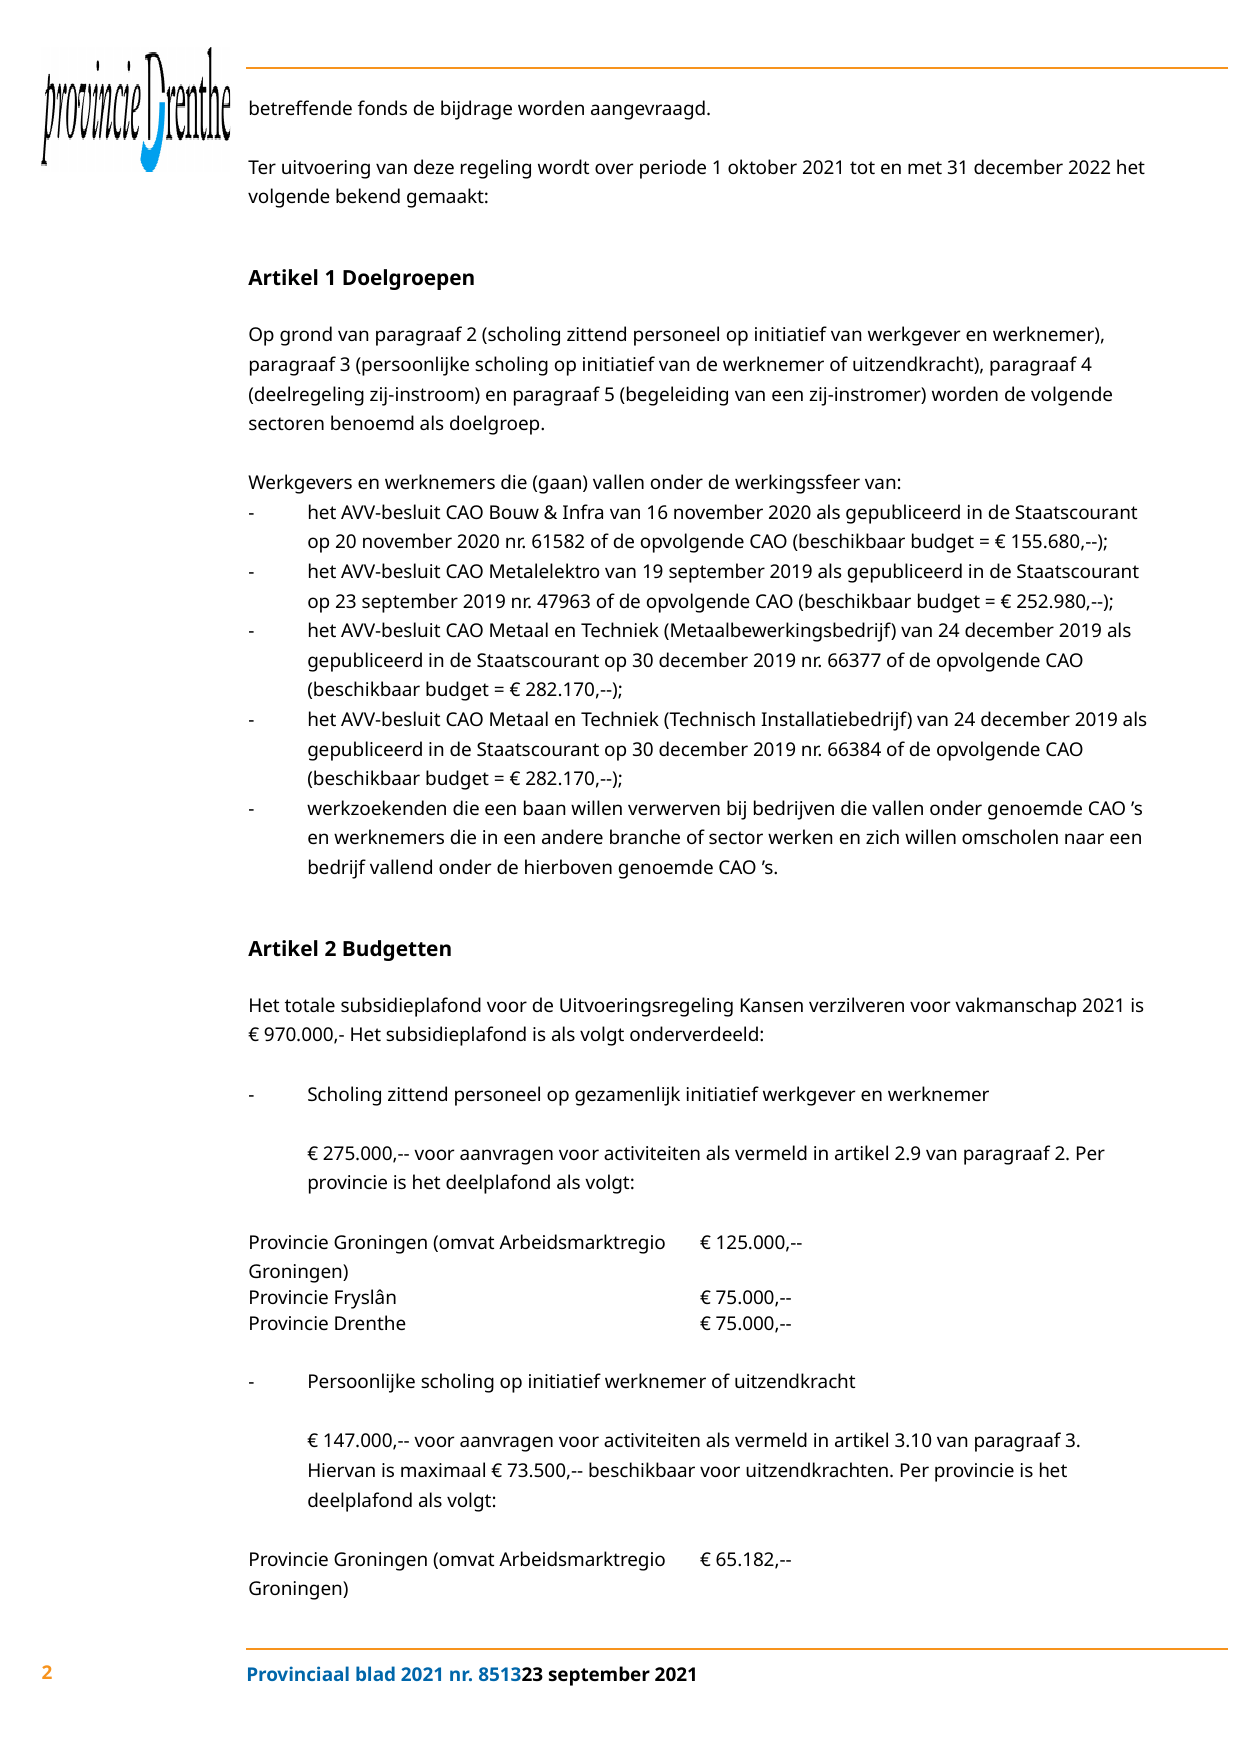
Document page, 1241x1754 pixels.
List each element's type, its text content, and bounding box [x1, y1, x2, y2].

text Werkgevers en werknemers die (gaan) vallen onder de werkingssfeer van: [248, 469, 1152, 495]
text Op grond van paragraaf 2 (scholing zittend personeel op initiatief van werkgever en werknemer), paragraaf 3 (persoonlijke scholing op initiatief van de werknemer of uitzendkracht), paragraaf 4 (deelregeling zij-instroom) en paragraaf 5 (begeleiding van een zij-instromer) worden de volgende sectoren benoemd als doelgroep. [248, 322, 1152, 436]
table_cell € 75.000,-- [700, 1310, 1152, 1336]
picture [41, 47, 231, 172]
table_header Provincie Groningen (omvat Arbeidsmarktregio Groningen) [248, 1546, 700, 1601]
text Artikel 1 Doelgroepen [248, 263, 1152, 292]
text Artikel 2 Budgetten [248, 934, 1152, 962]
text betreffende fonds de bijdrage worden aangevraagd. [248, 95, 1152, 121]
table_header Provincie Groningen (omvat Arbeidsmarktregio Groningen) [248, 1229, 700, 1284]
table_header € 125.000,-- [700, 1229, 1152, 1284]
list het AVV-besluit CAO Bouw & Infra van 16 november 2020 als gepubliceerd in de Staatscourant op 20 november 2020 nr. 61582 of de opvolgende CAO (beschikbaar budget = € 155.680,--); [248, 499, 1152, 554]
list € 147.000,-- voor aanvragen voor activiteiten als vermeld in artikel 3.10 van paragraaf 3. Hiervan is maximaal € 73.500,-- beschikbaar voor uitzendkrachten. Per provincie is het deelplafond als volgt: [248, 1428, 1152, 1512]
text Het totale subsidieplafond voor de Uitvoeringsregeling Kansen verzilveren voor vakmanschap 2021 is € 970.000,- Het subsidieplafond is als volgt onderverdeeld: [248, 992, 1152, 1047]
list het AVV-besluit CAO Metaal en Techniek (Metaalbewerkingsbedrijf) van 24 december 2019 als gepubliceerd in de Staatscourant op 30 december 2019 nr. 66377 of de opvolgende CAO (beschikbaar budget = € 282.170,--); [248, 617, 1152, 702]
text Ter uitvoering van deze regeling wordt over periode 1 oktober 2021 tot en met 31 december 2022 het volgende bekend gemaakt: [248, 154, 1152, 209]
list het AVV-besluit CAO Metalelektro van 19 september 2019 als gepubliceerd in de Staatscourant op 23 september 2019 nr. 47963 of de opvolgende CAO (beschikbaar budget = € 252.980,--); [248, 558, 1152, 613]
list het AVV-besluit CAO Metaal en Techniek (Technisch Installatiebedrijf) van 24 december 2019 als gepubliceerd in de Staatscourant op 30 december 2019 nr. 66384 of de opvolgende CAO (beschikbaar budget = € 282.170,--); [248, 706, 1152, 791]
list Scholing zittend personeel op gezamenlijk initiatief werkgever en werknemer [248, 1081, 1152, 1107]
list werkzoekenden die een baan willen verwerven bij bedrijven die vallen onder genoemde CAO ’s en werknemers die in een andere branche of sector werken en zich willen omscholen naar een bedrijf vallend onder de hierboven genoemde CAO ’s. [248, 795, 1152, 880]
table_header € 65.182,-- [700, 1546, 1152, 1601]
table_cell € 75.000,-- [700, 1284, 1152, 1310]
list Persoonlijke scholing op initiatief werknemer of uitzendkracht [248, 1368, 1152, 1394]
table_cell Provincie Drenthe [248, 1310, 700, 1336]
table_cell Provincie Fryslân [248, 1284, 700, 1310]
list € 275.000,-- voor aanvragen voor activiteiten als vermeld in artikel 2.9 van paragraaf 2. Per provincie is het deelplafond als volgt: [248, 1140, 1152, 1195]
